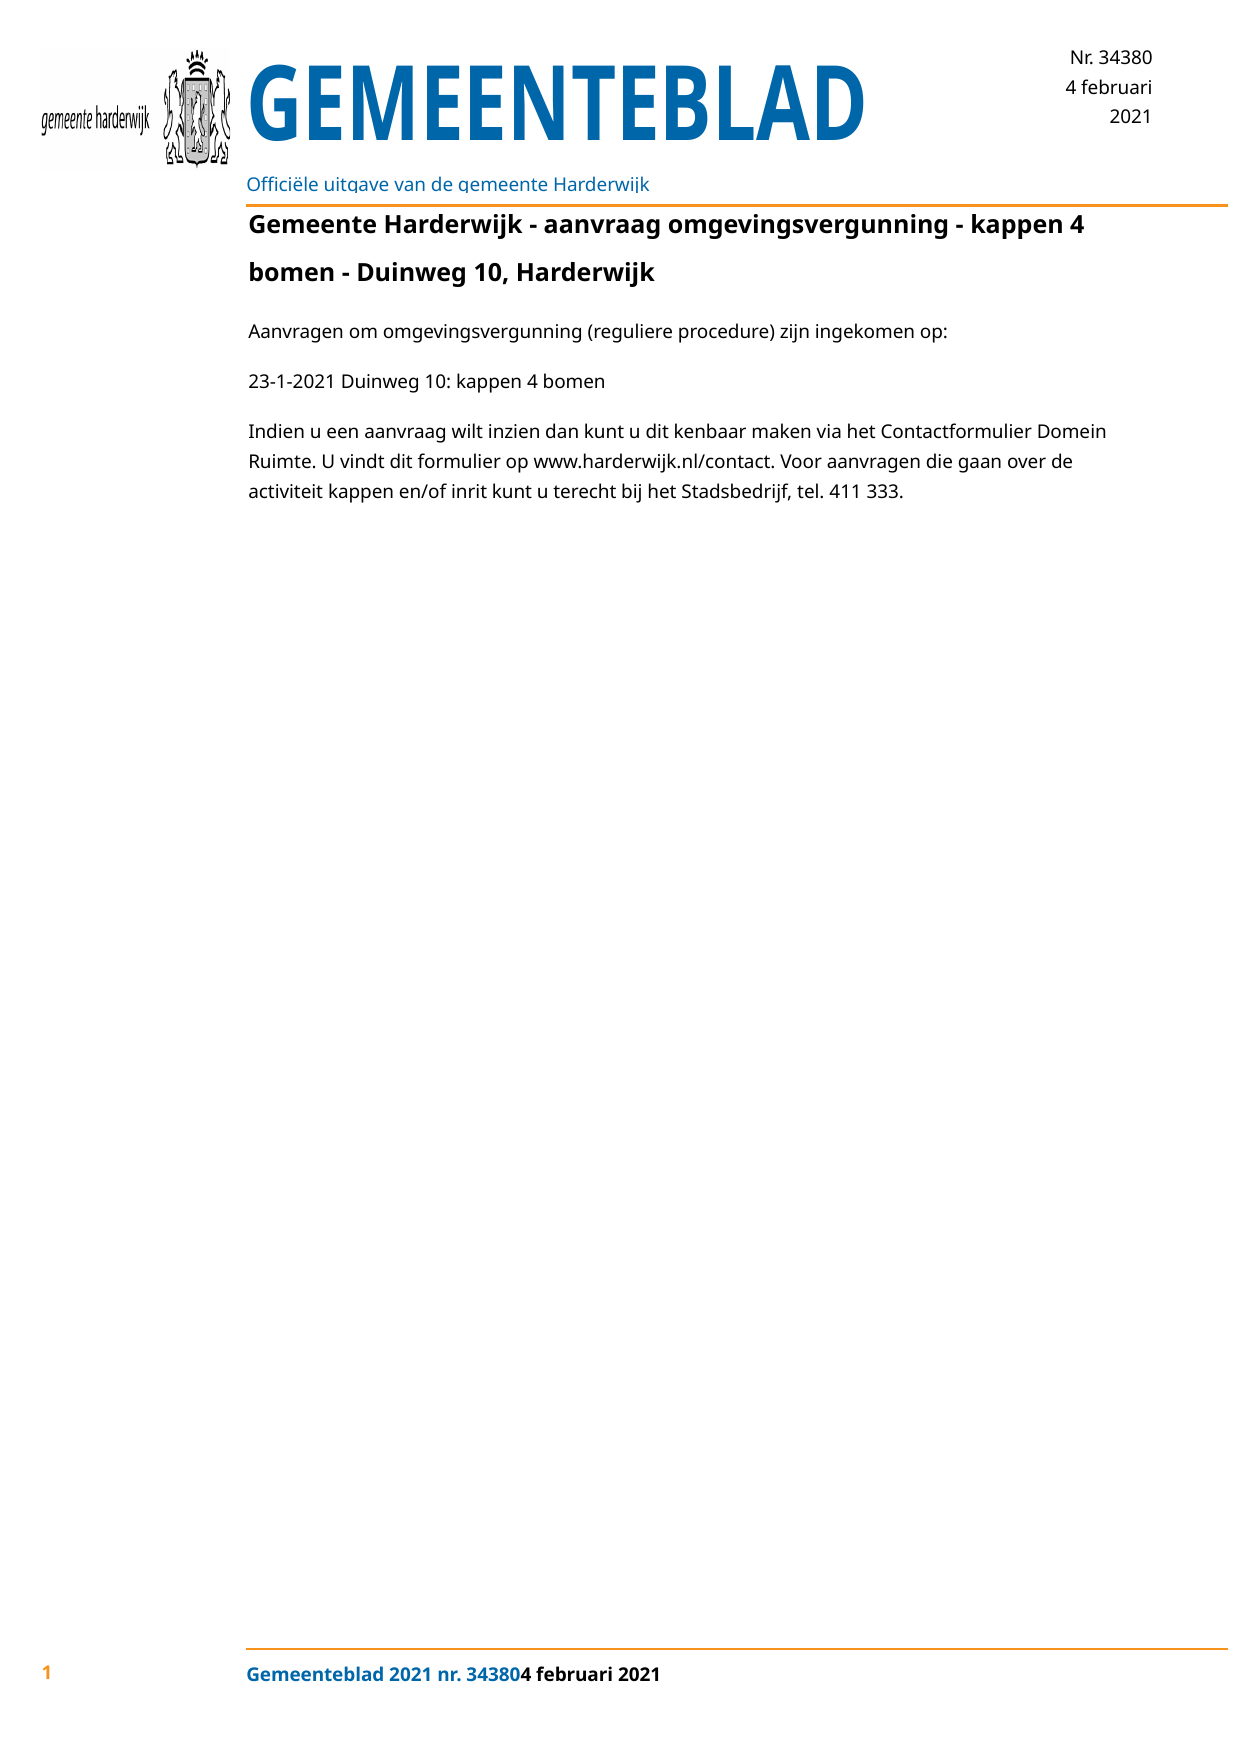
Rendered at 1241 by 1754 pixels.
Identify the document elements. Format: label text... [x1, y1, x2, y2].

text Aanvragen om omgevingsvergunning (reguliere procedure) zijn ingekomen op: [248, 318, 1152, 344]
text 23-1-2021 Duinweg 10: kappen 4 bomen [248, 368, 1152, 394]
text Indien u een aanvraag wilt inzien dan kunt u dit kenbaar maken via het Contactformulier Domein Ruimte. U vindt dit formulier op www.harderwijk.nl/contact. Voor aanvragen die gaan over de activiteit kappen en/of inrit kunt u terecht bij het Stadsbedrijf, tel. 411 333. [248, 419, 1152, 504]
picture [41, 47, 231, 172]
text Gemeente Harderwijk - aanvraag omgevingsvergunning - kappen 4 bomen - Duinweg 10, Harderwijk [248, 207, 1152, 288]
